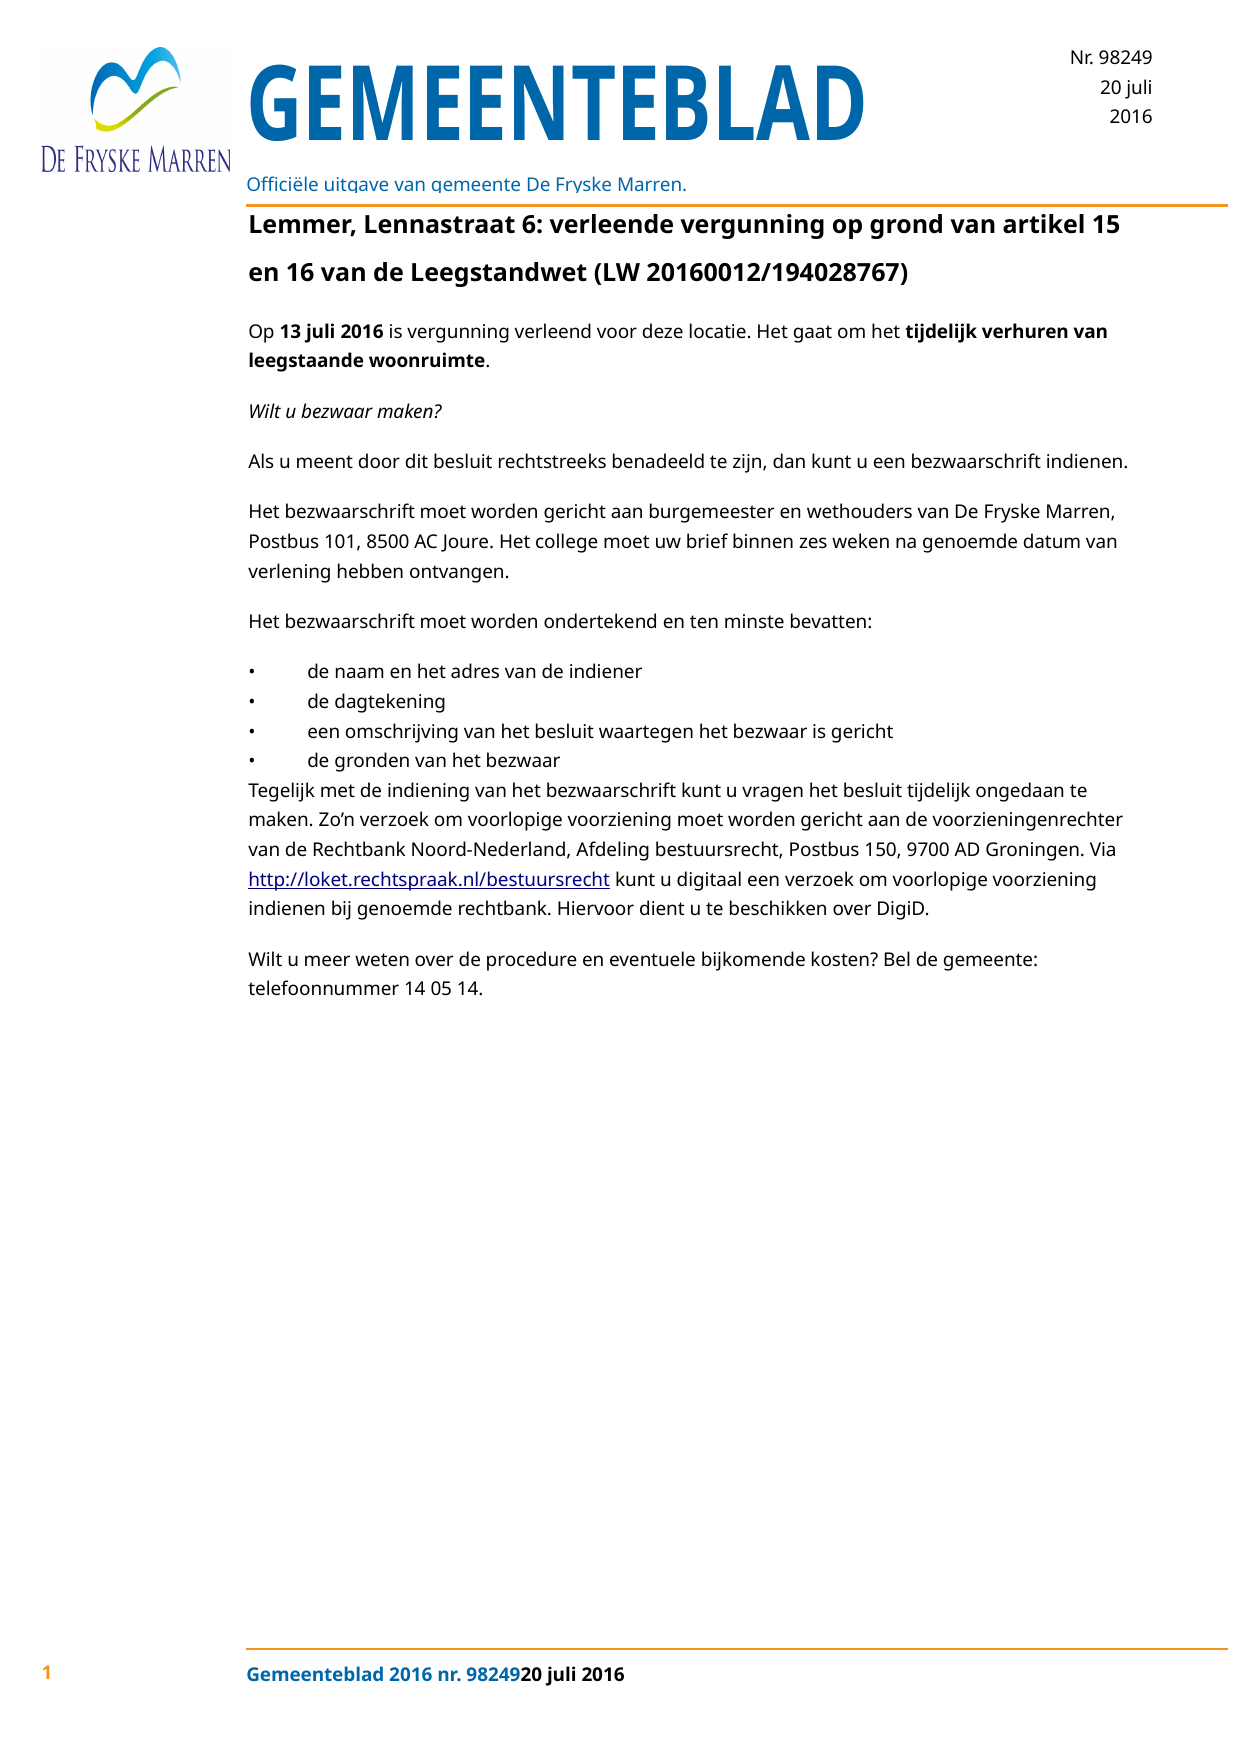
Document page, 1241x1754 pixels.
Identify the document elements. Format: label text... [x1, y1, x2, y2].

text Tegelijk met de indiening van het bezwaarschrift kunt u vragen het besluit tijdelijk ongedaan te maken. Zo’n verzoek om voorlopige voorziening moet worden gericht aan de voorzieningenrechter van de Rechtbank Noord-Nederland, Afdeling bestuursrecht, Postbus 150, 9700 AD Groningen. Via http://loket.rechtspraak.nl/bestuursrecht kunt u digitaal een verzoek om voorlopige voorziening indienen bij genoemde rechtbank. Hiervoor dient u te beschikken over DigiD. [248, 777, 1152, 921]
list de dagtekening [248, 688, 1152, 714]
picture [41, 47, 231, 172]
text Het bezwaarschrift moet worden ondertekend en ten minste bevatten: [248, 608, 1152, 634]
text Het bezwaarschrift moet worden gericht aan burgemeester en wethouders van De Fryske Marren, Postbus 101, 8500 AC Joure. Het college moet uw brief binnen zes weken na genoemde datum van verlening hebben ontvangen. [248, 499, 1152, 584]
list de gronden van het bezwaar [248, 747, 1152, 773]
text Als u meent door dit besluit rechtstreeks benadeeld te zijn, dan kunt u een bezwaarschrift indienen. [248, 448, 1152, 474]
list een omschrijving van het besluit waartegen het bezwaar is gericht [248, 718, 1152, 744]
text Wilt u bezwaar maken? [248, 398, 1152, 424]
text Lemmer, Lennastraat 6: verleende vergunning op grond van artikel 15 en 16 van de Leegstandwet (LW 20160012/194028767) [248, 207, 1152, 288]
list de naam en het adres van de indiener [248, 659, 1152, 684]
text Wilt u meer weten over de procedure en eventuele bijkomende kosten? Bel de gemeente: telefoonnummer 14 05 14. [248, 946, 1152, 1001]
text Op 13 juli 2016 is vergunning verleend voor deze locatie. Het gaat om het tijdelijk verhuren van leegstaande woonruimte. [248, 318, 1152, 373]
